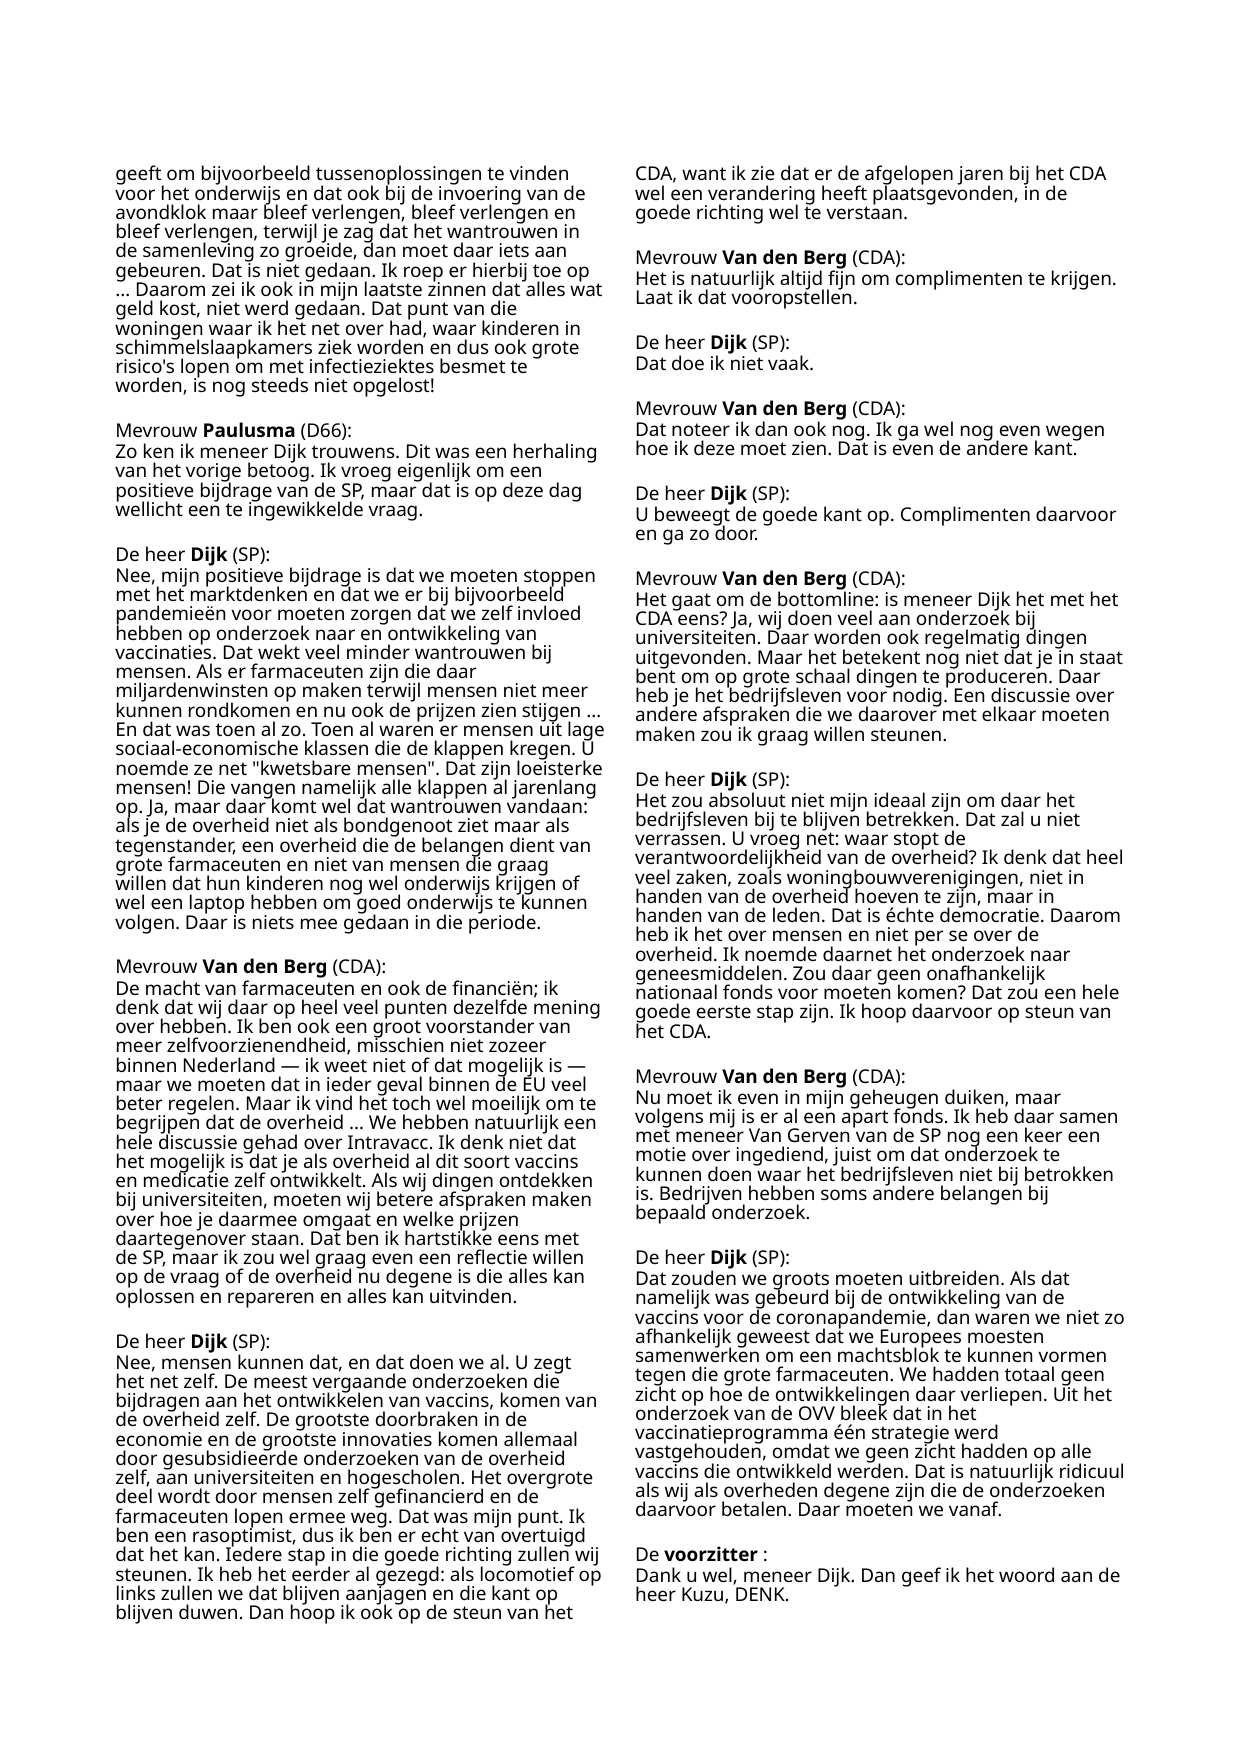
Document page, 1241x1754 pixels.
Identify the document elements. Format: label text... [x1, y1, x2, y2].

text De heer Dijk (SP): [635, 480, 1125, 506]
text Dat doe ik niet vaak. [635, 355, 1125, 374]
text De heer Dijk (SP): [115, 1328, 605, 1354]
text Dat zouden we groots moeten uitbreiden. Als dat namelijk was gebeurd bij de ontwikkeling van de vaccins voor de coronapandemie, dan waren we niet zo afhankelijk geweest dat we Europees moesten samenwerken om een machtsblok te kunnen vormen tegen die grote farmaceuten. We hadden totaal geen zicht op hoe de ontwikkelingen daar verliepen. Uit het onderzoek van de OVV bleek dat in het vaccinatieprogramma één strategie werd vastgehouden, omdat we geen zicht hadden op alle vaccins die ontwikkeld werden. Dat is natuurlijk ridicuul als wij als overheden degene zijn die de onderzoeken daarvoor betalen. Daar moeten we vanaf. [635, 1270, 1125, 1521]
text Dank u wel, meneer Dijk. Dan geef ik het woord aan de heer Kuzu, DENK. [635, 1567, 1125, 1606]
text Zo ken ik meneer Dijk trouwens. Dit was een herhaling van het vorige betoog. Ik vroeg eigenlijk om een positieve bijdrage van de SP, maar dat is op deze dag wellicht een te ingewikkelde vraag. [115, 443, 605, 520]
text Mevrouw Van den Berg (CDA): [635, 244, 1125, 270]
text U beweegt de goede kant op. Complimenten daarvoor en ga zo door. [635, 506, 1125, 544]
text Mevrouw Paulusma (D66): [115, 417, 605, 443]
text Het zou absoluut niet mijn ideaal zijn om daar het bedrijfsleven bij te blijven betrekken. Dat zal u niet verrassen. U vroeg net: waar stopt de verantwoordelijkheid van de overheid? Ik denk dat heel veel zaken, zoals woningbouwverenigingen, niet in handen van de overheid hoeven te zijn, maar in handen van de leden. Dat is échte democratie. Daarom heb ik het over mensen en niet per se over de overheid. Ik noemde daarnet het onderzoek naar geneesmiddelen. Zou daar geen onafhankelijk nationaal fonds voor moeten komen? Dat zou een hele goede eerste stap zijn. Ik hoop daarvoor op steun van het CDA. [635, 792, 1125, 1042]
text De heer Dijk (SP): [635, 766, 1125, 792]
text Nee, mijn positieve bijdrage is dat we moeten stoppen met het marktdenken en dat we er bij bijvoorbeeld pandemieën voor moeten zorgen dat we zelf invloed hebben op onderzoek naar en ontwikkeling van vaccinaties. Dat wekt veel minder wantrouwen bij mensen. Als er farmaceuten zijn die daar miljardenwinsten op maken terwijl mensen niet meer kunnen rondkomen en nu ook de prijzen zien stijgen … En dat was toen al zo. Toen al waren er mensen uit lage sociaal-economische klassen die de klappen kregen. U noemde ze net "kwetsbare mensen". Dat zijn loeisterke mensen! Die vangen namelijk alle klappen al jarenlang op. Ja, maar daar komt wel dat wantrouwen vandaan: als je de overheid niet als bondgenoot ziet maar als tegenstander, een overheid die de belangen dient van grote farmaceuten en niet van mensen die graag willen dat hun kinderen nog wel onderwijs krijgen of wel een laptop hebben om goed onderwijs te kunnen volgen. Daar is niets mee gedaan in die periode. [115, 567, 605, 933]
text Nu moet ik even in mijn geheugen duiken, maar volgens mij is er al een apart fonds. Ik heb daar samen met meneer Van Gerven van de SP nog een keer een motie over ingediend, juist om dat onderzoek te kunnen doen waar het bedrijfsleven niet bij betrokken is. Bedrijven hebben soms andere belangen bij bepaald onderzoek. [635, 1089, 1125, 1223]
text De macht van farmaceuten en ook de financiën; ik denk dat wij daar op heel veel punten dezelfde mening over hebben. Ik ben ook een groot voorstander van meer zelfvoorzienendheid, misschien niet zozeer binnen Nederland — ik weet niet of dat mogelijk is — maar we moeten dat in ieder geval binnen de EU veel beter regelen. Maar ik vind het toch wel moeilijk om te begrijpen dat de overheid … We hebben natuurlijk een hele discussie gehad over Intravacc. Ik denk niet dat het mogelijk is dat je als overheid al dit soort vaccins en medicatie zelf ontwikkelt. Als wij dingen ontdekken bij universiteiten, moeten wij betere afspraken maken over hoe je daarmee omgaat en welke prijzen daartegenover staan. Dat ben ik hartstikke eens met de SP, maar ik zou wel graag even een reflectie willen op de vraag of de overheid nu degene is die alles kan oplossen en repareren en alles kan uitvinden. [115, 979, 605, 1307]
text Nee, mensen kunnen dat, en dat doen we al. U zegt het net zelf. De meest vergaande onderzoeken die bijdragen aan het ontwikkelen van vaccins, komen van de overheid zelf. De grootste doorbraken in de economie en de grootste innovaties komen allemaal door gesubsidieerde onderzoeken van de overheid zelf, aan universiteiten en hogescholen. Het overgrote deel wordt door mensen zelf gefinancierd en de farmaceuten lopen ermee weg. Dat was mijn punt. Ik ben een rasoptimist, dus ik ben er echt van overtuigd dat het kan. Iedere stap in die goede richting zullen wij steunen. Ik heb het eerder al gezegd: als locomotief op links zullen we dat blijven aanjagen en die kant op blijven duwen. Dan hoop ik ook op de steun van het [115, 1354, 605, 1623]
text Mevrouw Van den Berg (CDA): [635, 1063, 1125, 1089]
text De heer Dijk (SP): [635, 329, 1125, 355]
text Mevrouw Van den Berg (CDA): [115, 954, 605, 979]
text De heer Dijk (SP): [635, 1244, 1125, 1270]
text geeft om bijvoorbeeld tussenoplossingen te vinden voor het onderwijs en dat ook bij de invoering van de avondklok maar bleef verlengen, bleef verlengen en bleef verlengen, terwijl je zag dat het wantrouwen in de samenleving zo groeide, dan moet daar iets aan gebeuren. Dat is niet gedaan. Ik roep er hierbij toe op … Daarom zei ik ook in mijn laatste zinnen dat alles wat geld kost, niet werd gedaan. Dat punt van die woningen waar ik het net over had, waar kinderen in schimmelslaapkamers ziek worden en dus ook grote risico's lopen om met infectieziektes besmet te worden, is nog steeds niet opgelost! [115, 165, 605, 397]
text Mevrouw Van den Berg (CDA): [635, 565, 1125, 591]
text Het is natuurlijk altijd fijn om complimenten te krijgen. Laat ik dat vooropstellen. [635, 270, 1125, 308]
text Het gaat om de bottomline: is meneer Dijk het met het CDA eens? Ja, wij doen veel aan onderzoek bij universiteiten. Daar worden ook regelmatig dingen uitgevonden. Maar het betekent nog niet dat je in staat bent om op grote schaal dingen te produceren. Daar heb je het bedrijfsleven voor nodig. Een discussie over andere afspraken die we daarover met elkaar moeten maken zou ik graag willen steunen. [635, 591, 1125, 745]
text De voorzitter : [635, 1541, 1125, 1567]
text Dat noteer ik dan ook nog. Ik ga wel nog even wegen hoe ik deze moet zien. Dat is even de andere kant. [635, 421, 1125, 459]
text Mevrouw Van den Berg (CDA): [635, 395, 1125, 421]
text De heer Dijk (SP): [115, 541, 605, 567]
text CDA, want ik zie dat er de afgelopen jaren bij het CDA wel een verandering heeft plaatsgevonden, in de goede richting wel te verstaan. [635, 165, 1125, 223]
